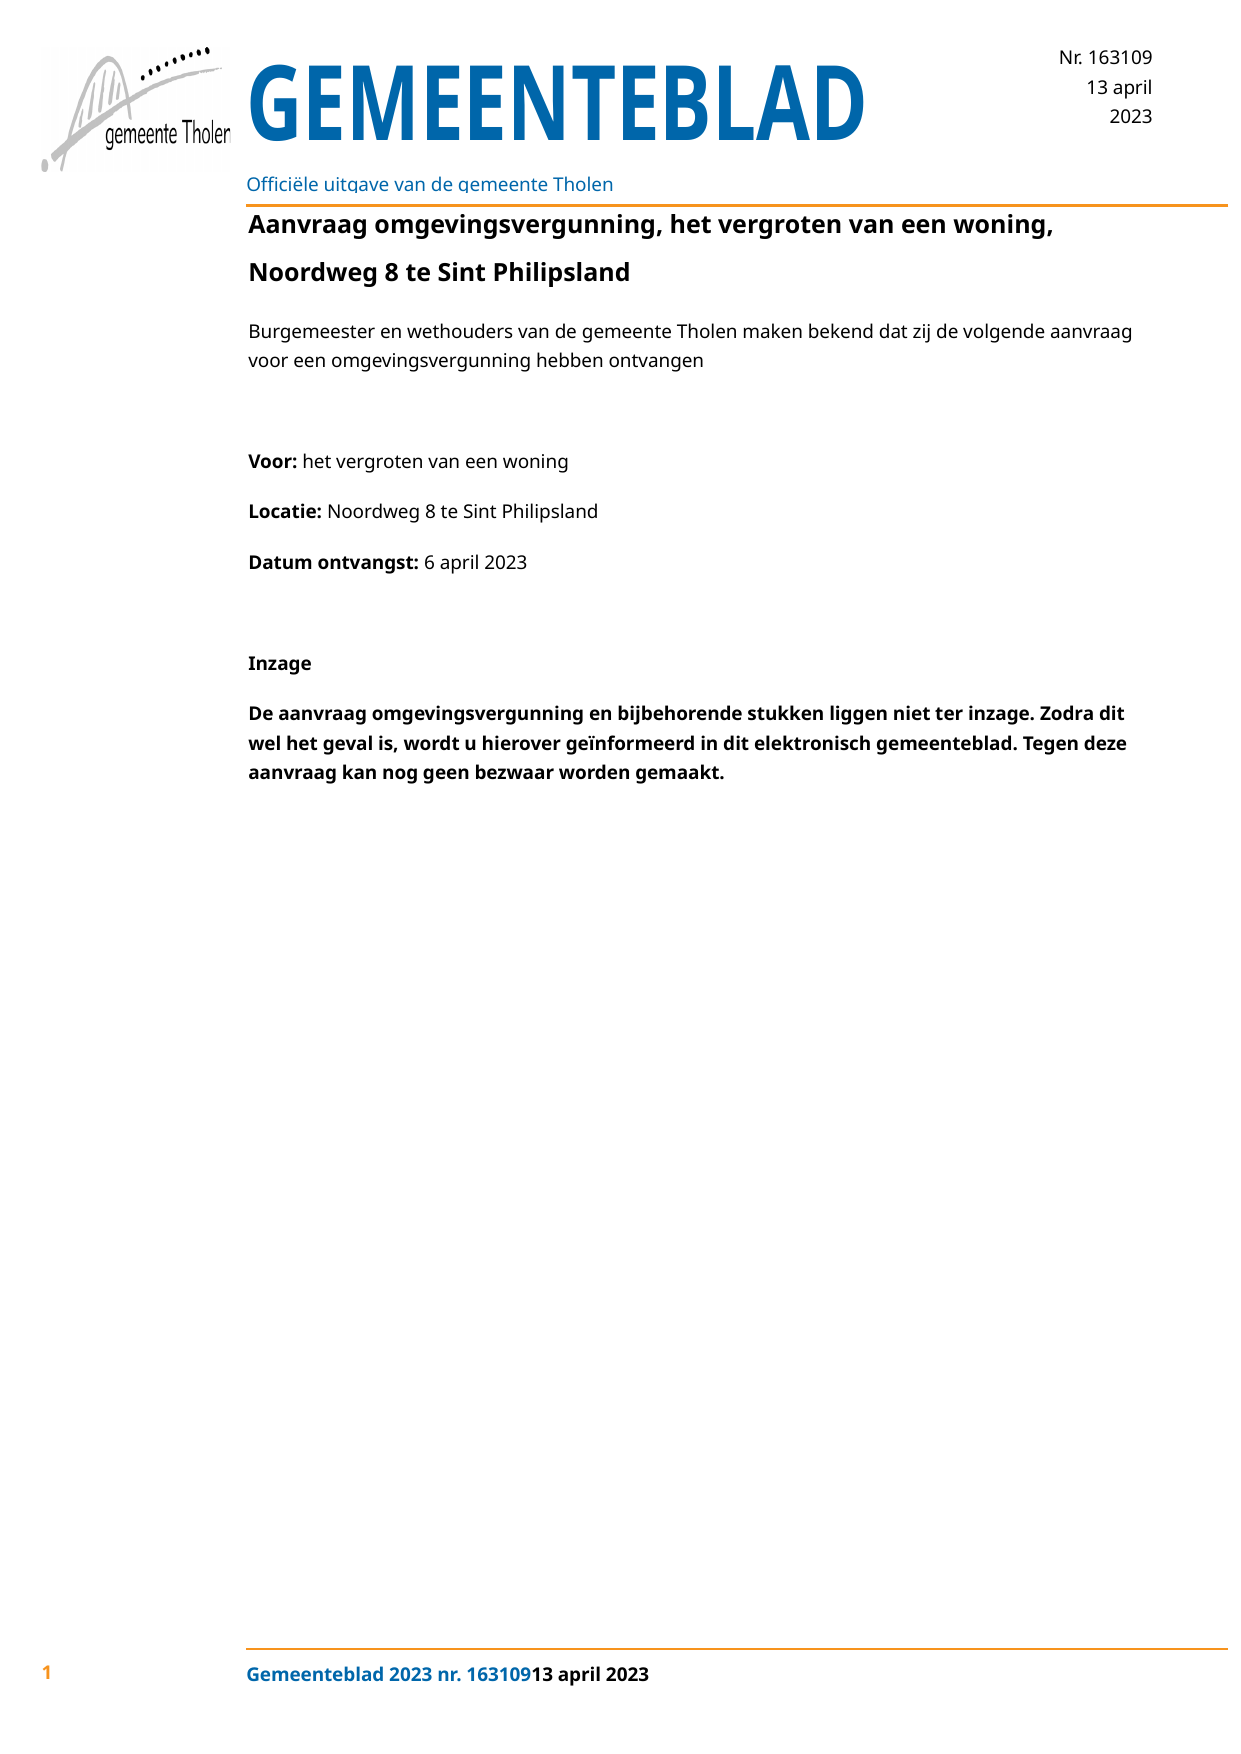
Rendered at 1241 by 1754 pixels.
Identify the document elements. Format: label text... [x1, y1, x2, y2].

text Aanvraag omgevingsvergunning, het vergroten van een woning, Noordweg 8 te Sint Philipsland [248, 207, 1152, 288]
text Voor: het vergroten van een woning [248, 448, 1152, 474]
picture [41, 47, 231, 172]
text De aanvraag omgevingsvergunning en bijbehorende stukken liggen niet ter inzage. Zodra dit wel het geval is, wordt u hierover geïnformeerd in dit elektronisch gemeenteblad. Tegen deze aanvraag kan nog geen bezwaar worden gemaakt. [248, 700, 1152, 785]
text Burgemeester en wethouders van de gemeente Tholen maken bekend dat zij de volgende aanvraag voor een omgevingsvergunning hebben ontvangen [248, 318, 1152, 373]
text Datum ontvangst: 6 april 2023 [248, 549, 1152, 575]
text Inzage [248, 650, 1152, 676]
text Locatie: Noordweg 8 te Sint Philipsland [248, 499, 1152, 524]
